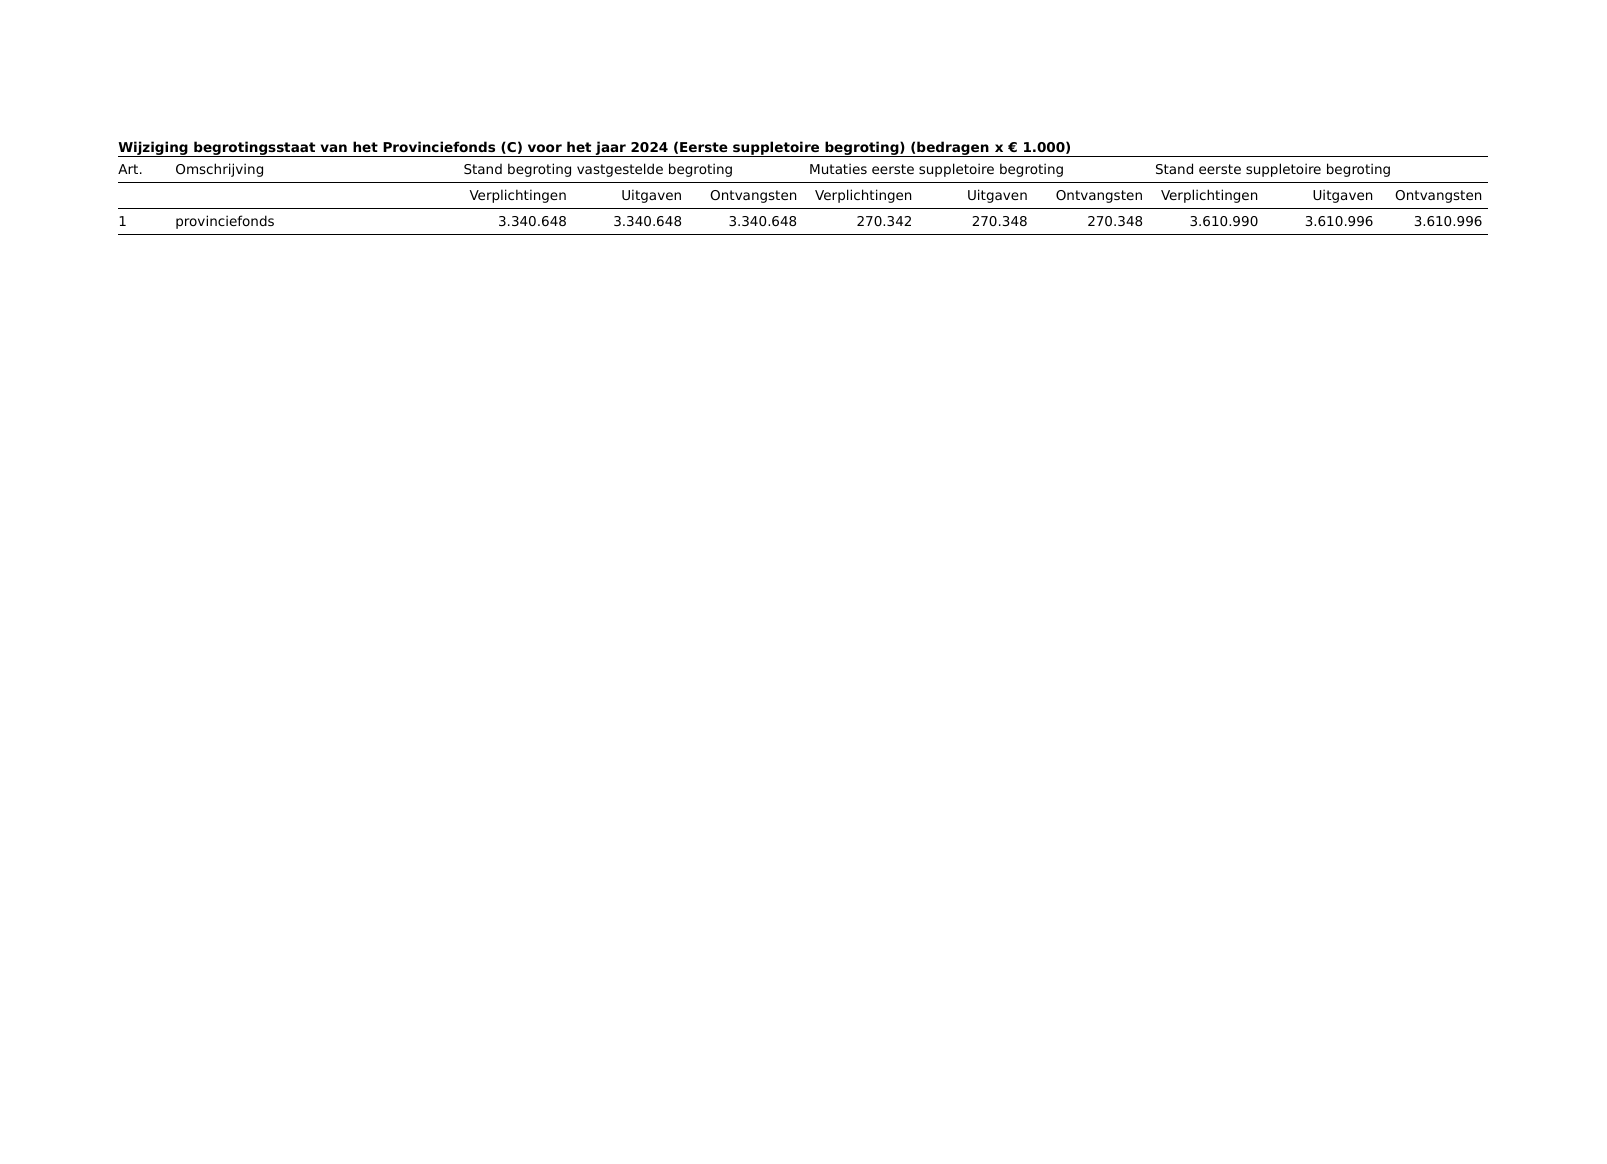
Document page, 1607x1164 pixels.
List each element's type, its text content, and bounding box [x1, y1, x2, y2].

table_cell Ontvangsten [688, 183, 803, 208]
table_cell Ontvangsten [1034, 183, 1149, 208]
table_cell Mutaties eerste suppletoire begroting [803, 157, 1149, 182]
table_cell 270.342 [803, 209, 918, 234]
table_cell Verplichtingen [803, 183, 918, 208]
table_cell Ontvangsten [1379, 183, 1488, 208]
table_cell 270.348 [918, 209, 1033, 234]
table_cell Omschrijving [169, 157, 457, 182]
table_cell [169, 183, 457, 208]
table_cell Verplichtingen [1149, 183, 1264, 208]
table_cell 270.348 [1034, 209, 1149, 234]
table_cell 3.340.648 [573, 209, 688, 234]
table_cell 3.610.996 [1264, 209, 1379, 234]
table_cell 3.340.648 [457, 209, 573, 234]
table_cell Stand begroting vastgestelde begroting [457, 157, 803, 182]
table_cell Uitgaven [573, 183, 688, 208]
table_cell provinciefonds [169, 209, 457, 234]
table_cell 3.610.996 [1379, 209, 1488, 234]
table_cell Uitgaven [1264, 183, 1379, 208]
table_cell 3.340.648 [688, 209, 803, 234]
table_cell Art. [118, 157, 169, 182]
table_cell Stand eerste suppletoire begroting [1149, 157, 1488, 182]
table_header Wijziging begrotingsstaat van het Provinciefonds (C) voor het jaar 2024 (Eerste suppletoire begroting) (bedragen x € 1.000) [118, 140, 1488, 156]
table_cell Verplichtingen [457, 183, 573, 208]
table_cell Uitgaven [918, 183, 1033, 208]
table_cell 3.610.990 [1149, 209, 1264, 234]
table_cell [118, 183, 169, 208]
table_cell 1 [118, 209, 169, 234]
